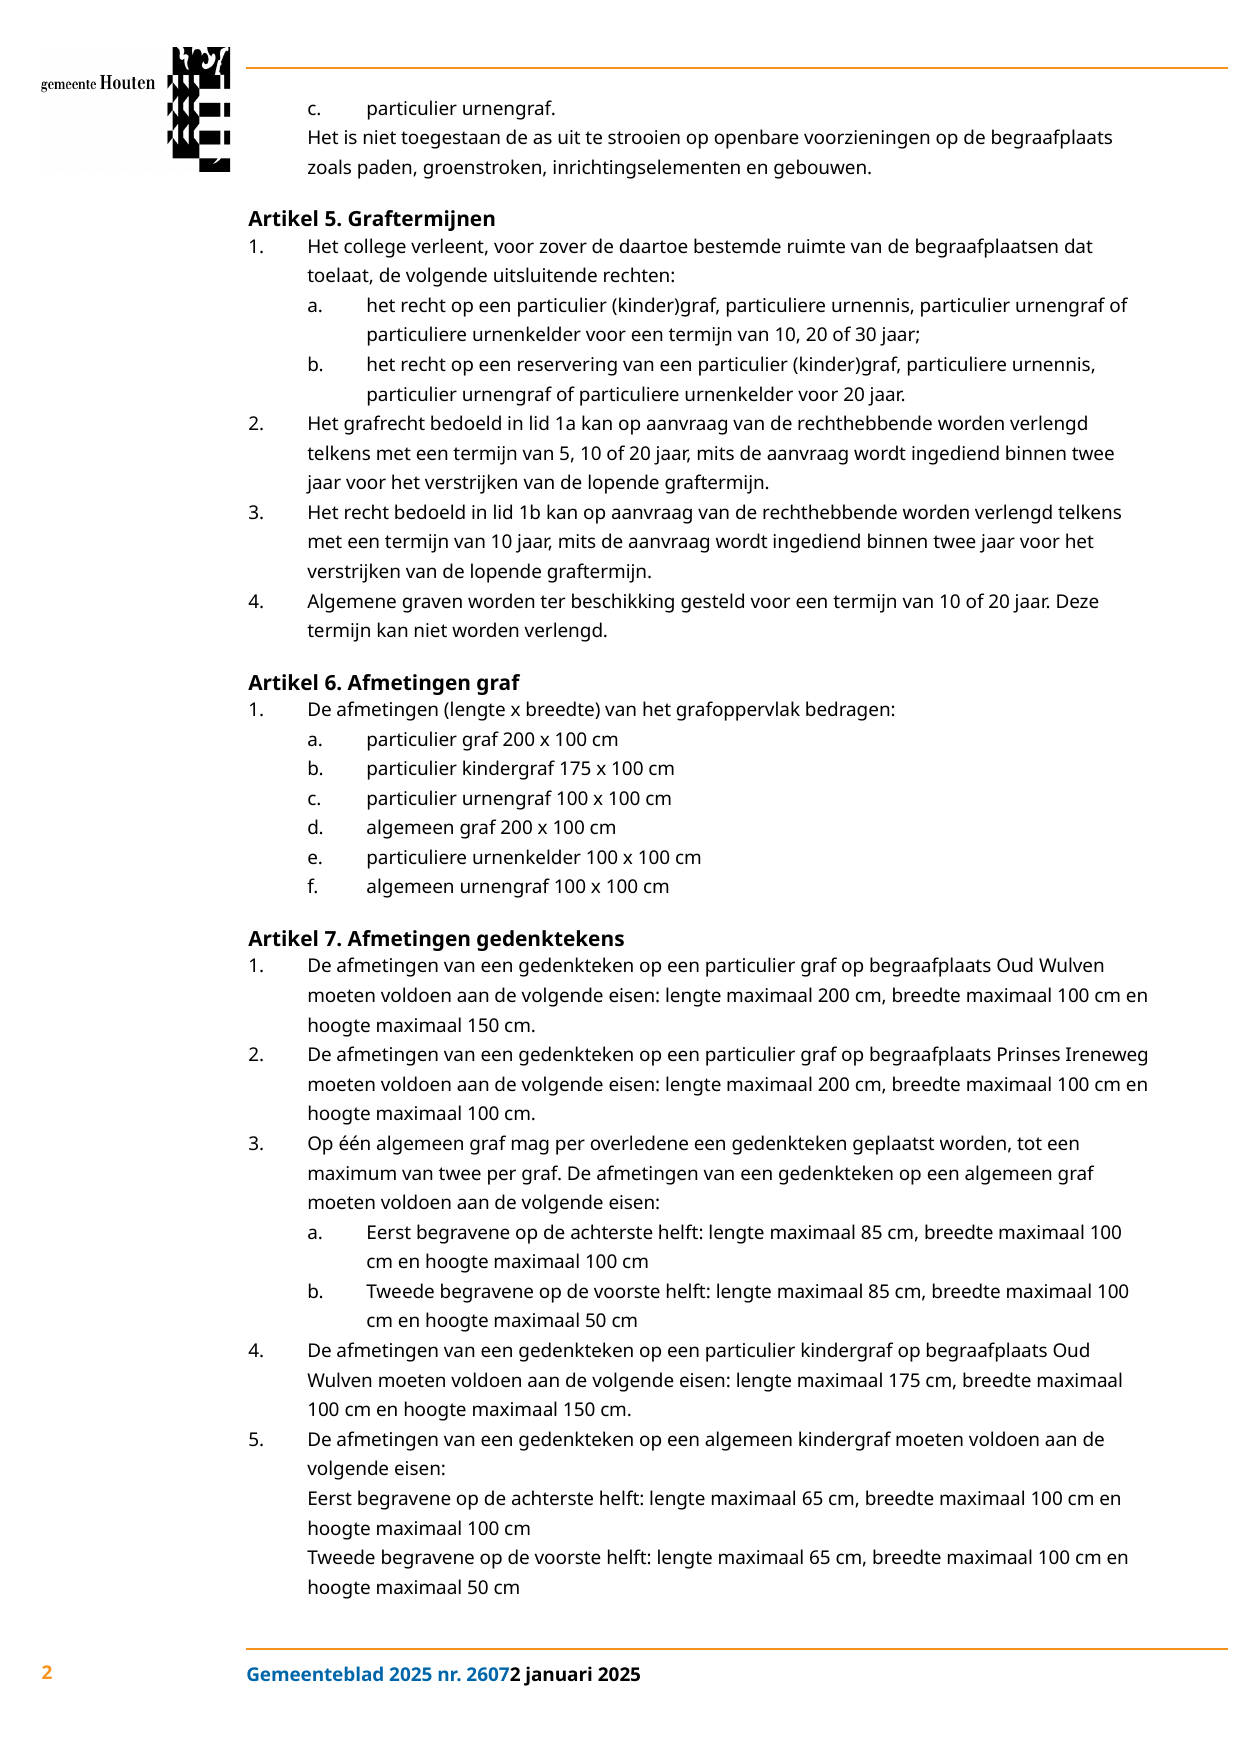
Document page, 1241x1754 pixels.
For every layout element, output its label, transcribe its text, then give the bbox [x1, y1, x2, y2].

list De afmetingen van een gedenkteken op een particulier kindergraf op begraafplaats Oud Wulven moeten voldoen aan de volgende eisen: lengte maximaal 175 cm, breedte maximaal 100 cm en hoogte maximaal 150 cm. [248, 1337, 1152, 1422]
list Op één algemeen graf mag per overledene een gedenkteken geplaatst worden, tot een maximum van twee per graf. De afmetingen van een gedenkteken op een algemeen graf moeten voldoen aan de volgende eisen: [248, 1130, 1152, 1215]
list particulier urnengraf 100 x 100 cm [307, 785, 1152, 811]
list De afmetingen van een gedenkteken op een particulier graf op begraafplaats Oud Wulven moeten voldoen aan de volgende eisen: lengte maximaal 200 cm, breedte maximaal 100 cm en hoogte maximaal 150 cm. [248, 953, 1152, 1037]
list Het is niet toegestaan de as uit te strooien op openbare voorzieningen op de begraafplaats zoals paden, groenstroken, inrichtingselementen en gebouwen. [248, 124, 1152, 180]
list particulier graf 200 x 100 cm [307, 726, 1152, 752]
list het recht op een particulier (kinder)graf, particuliere urnennis, particulier urnengraf of particuliere urnenkelder voor een termijn van 10, 20 of 30 jaar; [307, 292, 1152, 347]
list algemeen graf 200 x 100 cm [307, 814, 1152, 840]
list Tweede begravene op de voorste helft: lengte maximaal 65 cm, breedte maximaal 100 cm en hoogte maximaal 50 cm [248, 1544, 1152, 1599]
list Het grafrecht bedoeld in lid 1a kan op aanvraag van de rechthebbende worden verlengd telkens met een termijn van 5, 10 of 20 jaar, mits de aanvraag wordt ingediend binnen twee jaar voor het verstrijken van de lopende graftermijn. [248, 410, 1152, 495]
list particulier urnengraf. [307, 95, 1152, 121]
text Artikel 5. Graftermijnen [248, 204, 1152, 233]
text Artikel 7. Afmetingen gedenktekens [248, 924, 1152, 953]
list algemeen urnengraf 100 x 100 cm [307, 874, 1152, 899]
list De afmetingen van een gedenkteken op een algemeen kindergraf moeten voldoen aan de volgende eisen: [248, 1426, 1152, 1481]
list Eerst begravene op de achterste helft: lengte maximaal 85 cm, breedte maximaal 100 cm en hoogte maximaal 100 cm [307, 1219, 1152, 1274]
list Het recht bedoeld in lid 1b kan op aanvraag van de rechthebbende worden verlengd telkens met een termijn van 10 jaar, mits de aanvraag wordt ingediend binnen twee jaar voor het verstrijken van de lopende graftermijn. [248, 499, 1152, 584]
list Eerst begravene op de achterste helft: lengte maximaal 65 cm, breedte maximaal 100 cm en hoogte maximaal 100 cm [248, 1485, 1152, 1540]
list Het college verleent, voor zover de daartoe bestemde ruimte van de begraafplaatsen dat toelaat, de volgende uitsluitende rechten: [248, 233, 1152, 288]
list particuliere urnenkelder 100 x 100 cm [307, 844, 1152, 870]
list De afmetingen van een gedenkteken op een particulier graf op begraafplaats Prinses Ireneweg moeten voldoen aan de volgende eisen: lengte maximaal 200 cm, breedte maximaal 100 cm en hoogte maximaal 100 cm. [248, 1041, 1152, 1126]
list Algemene graven worden ter beschikking gesteld voor een termijn van 10 of 20 jaar. Deze termijn kan niet worden verlengd. [248, 588, 1152, 643]
list het recht op een reservering van een particulier (kinder)graf, particuliere urnennis, particulier urnengraf of particuliere urnenkelder voor 20 jaar. [307, 351, 1152, 406]
list particulier kindergraf 175 x 100 cm [307, 755, 1152, 781]
picture [41, 47, 231, 172]
text Artikel 6. Afmetingen graf [248, 668, 1152, 696]
list De afmetingen (lengte x breedte) van het grafoppervlak bedragen: [248, 696, 1152, 722]
list Tweede begravene op de voorste helft: lengte maximaal 85 cm, breedte maximaal 100 cm en hoogte maximaal 50 cm [307, 1278, 1152, 1333]
